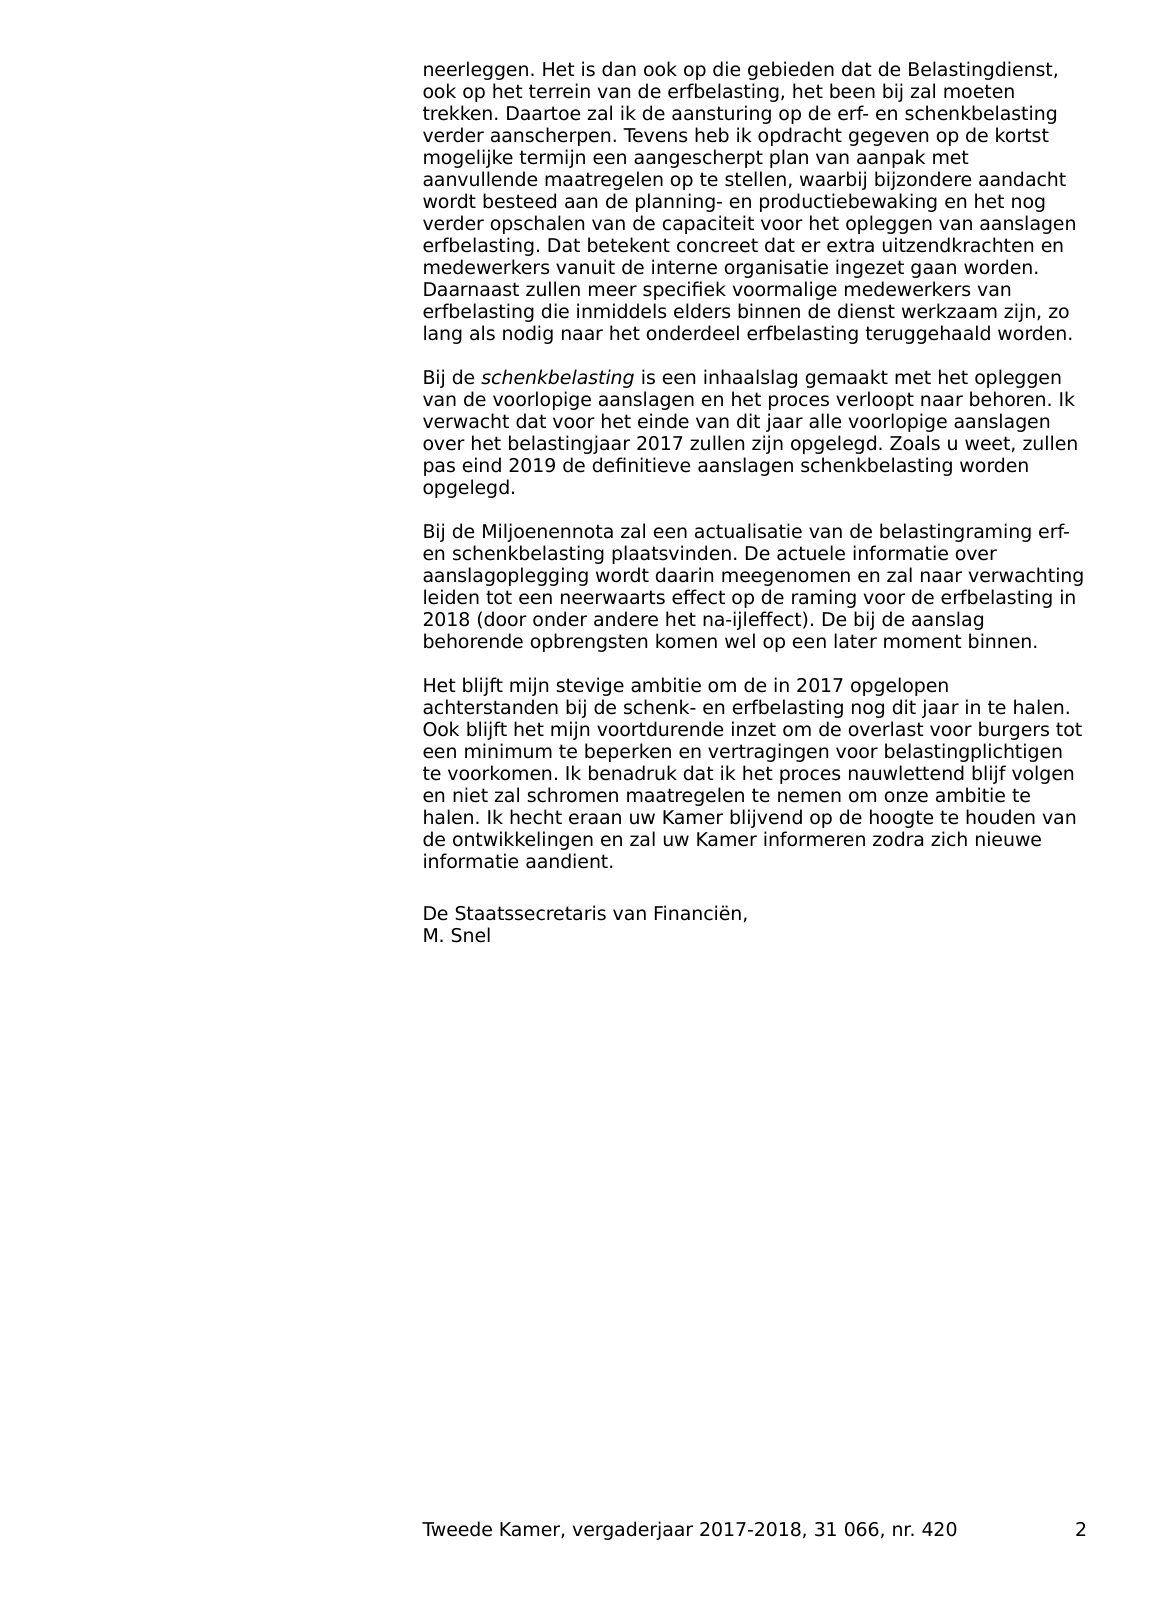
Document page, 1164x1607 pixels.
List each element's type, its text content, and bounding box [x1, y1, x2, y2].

text Bij de schenkbelasting is een inhaalslag gemaakt met het opleggen van de voorlopige aanslagen en het proces verloopt naar behoren. Ik verwacht dat voor het einde van dit jaar alle voorlopige aanslagen over het belastingjaar 2017 zullen zijn opgelegd. Zoals u weet, zullen pas eind 2019 de definitieve aanslagen schenkbelasting worden opgelegd. [422, 367, 1087, 499]
text Bij de Miljoenennota zal een actualisatie van de belastingraming erf- en schenkbelasting plaatsvinden. De actuele informatie over aanslagoplegging wordt daarin meegenomen en zal naar verwachting leiden tot een neerwaarts effect op de raming voor de erfbelasting in 2018 (door onder andere het na-ijleffect). De bij de aanslag behorende opbrengsten komen wel op een later moment binnen. [422, 521, 1087, 653]
text Het blijft mijn stevige ambitie om de in 2017 opgelopen achterstanden bij de schenk- en erfbelasting nog dit jaar in te halen. Ook blijft het mijn voortdurende inzet om de overlast voor burgers tot een minimum te beperken en vertragingen voor belastingplichtigen te voorkomen. Ik benadruk dat ik het proces nauwlettend blijf volgen en niet zal schromen maatregelen te nemen om onze ambitie te halen. Ik hecht eraan uw Kamer blijvend op de hoogte te houden van de ontwikkelingen en zal uw Kamer informeren zodra zich nieuwe informatie aandient. [422, 675, 1087, 873]
text neerleggen. Het is dan ook op die gebieden dat de Belastingdienst, ook op het terrein van de erfbelasting, het been bij zal moeten trekken. Daartoe zal ik de aansturing op de erf- en schenkbelasting verder aanscherpen. Tevens heb ik opdracht gegeven op de kortst mogelijke termijn een aangescherpt plan van aanpak met aanvullende maatregelen op te stellen, waarbij bijzondere aandacht wordt besteed aan de planning- en productiebewaking en het nog verder opschalen van de capaciteit voor het opleggen van aanslagen erfbelasting. Dat betekent concreet dat er extra uitzendkrachten en medewerkers vanuit de interne organisatie ingezet gaan worden. Daarnaast zullen meer specifiek voormalige medewerkers van erfbelasting die inmiddels elders binnen de dienst werkzaam zijn, zo lang als nodig naar het onderdeel erfbelasting teruggehaald worden. [422, 59, 1087, 345]
text De Staatssecretaris van Financiën, M. Snel [422, 903, 1087, 947]
